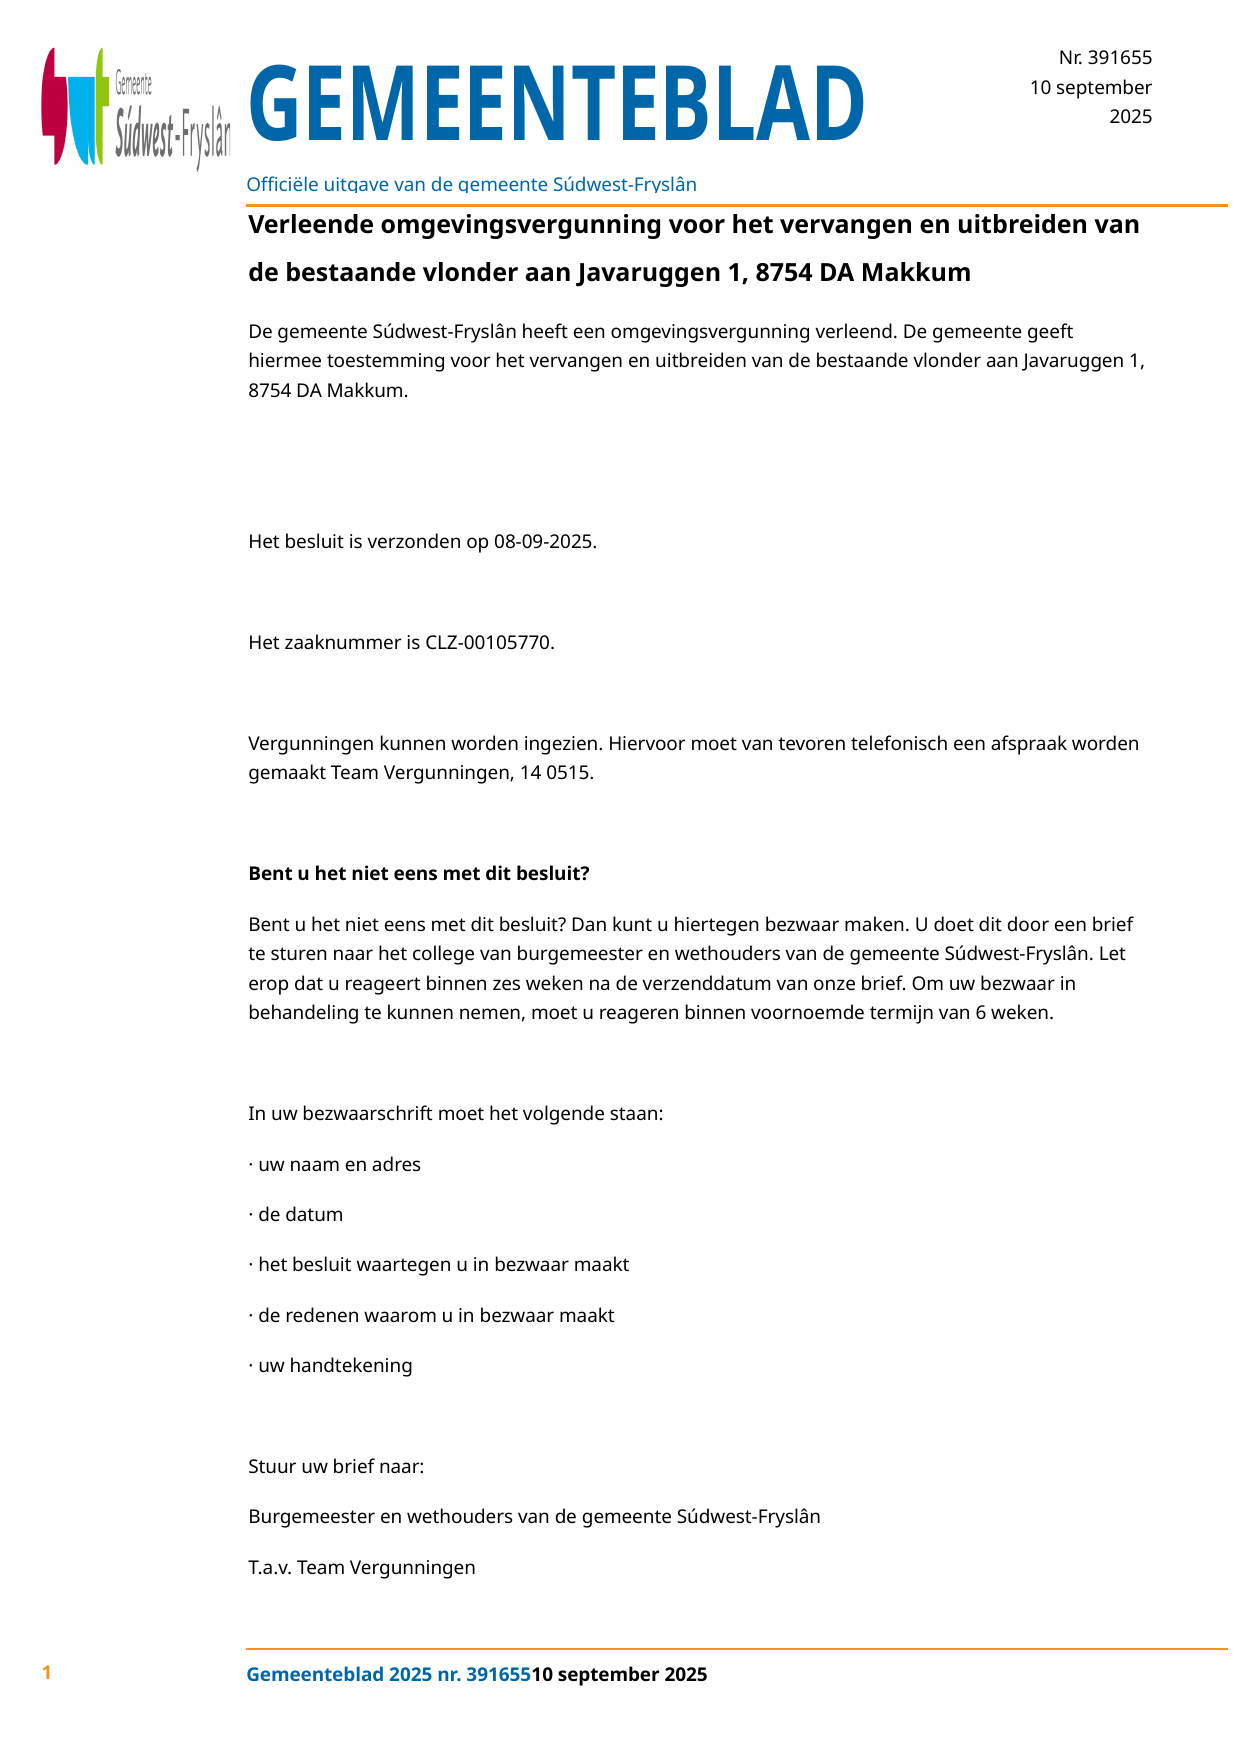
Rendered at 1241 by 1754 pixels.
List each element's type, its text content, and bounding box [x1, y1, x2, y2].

picture [41, 47, 231, 172]
text Het besluit is verzonden op 08-09-2025. [248, 528, 1152, 554]
text In uw bezwaarschrift moet het volgende staan: [248, 1100, 1152, 1126]
text Vergunningen kunnen worden ingezien. Hiervoor moet van tevoren telefonisch een afspraak worden gemaakt Team Vergunningen, 14 0515. [248, 730, 1152, 785]
text De gemeente Súdwest-Fryslân heeft een omgevingsvergunning verleend. De gemeente geeft hiermee toestemming voor het vervangen en uitbreiden van de bestaande vlonder aan Javaruggen 1, 8754 DA Makkum. [248, 318, 1152, 403]
text · uw handtekening [248, 1352, 1152, 1378]
text · uw naam en adres [248, 1151, 1152, 1177]
text Verleende omgevingsvergunning voor het vervangen en uitbreiden van de bestaande vlonder aan Javaruggen 1, 8754 DA Makkum [248, 207, 1152, 288]
text Stuur uw brief naar: [248, 1453, 1152, 1479]
text Bent u het niet eens met dit besluit? Dan kunt u hiertegen bezwaar maken. U doet dit door een brief te sturen naar het college van burgemeester en wethouders van de gemeente Súdwest-Fryslân. Let erop dat u reageert binnen zes weken na de verzenddatum van onze brief. Om uw bezwaar in behandeling te kunnen nemen, moet u reageren binnen voornoemde termijn van 6 weken. [248, 911, 1152, 1025]
text Bent u het niet eens met dit besluit? [248, 860, 1152, 886]
text T.a.v. Team Vergunningen [248, 1554, 1152, 1580]
text · de redenen waarom u in bezwaar maakt [248, 1302, 1152, 1328]
text Burgemeester en wethouders van de gemeente Súdwest-Fryslân [248, 1504, 1152, 1529]
text Het zaaknummer is CLZ-00105770. [248, 629, 1152, 655]
text · het besluit waartegen u in bezwaar maakt [248, 1252, 1152, 1277]
text · de datum [248, 1201, 1152, 1227]
